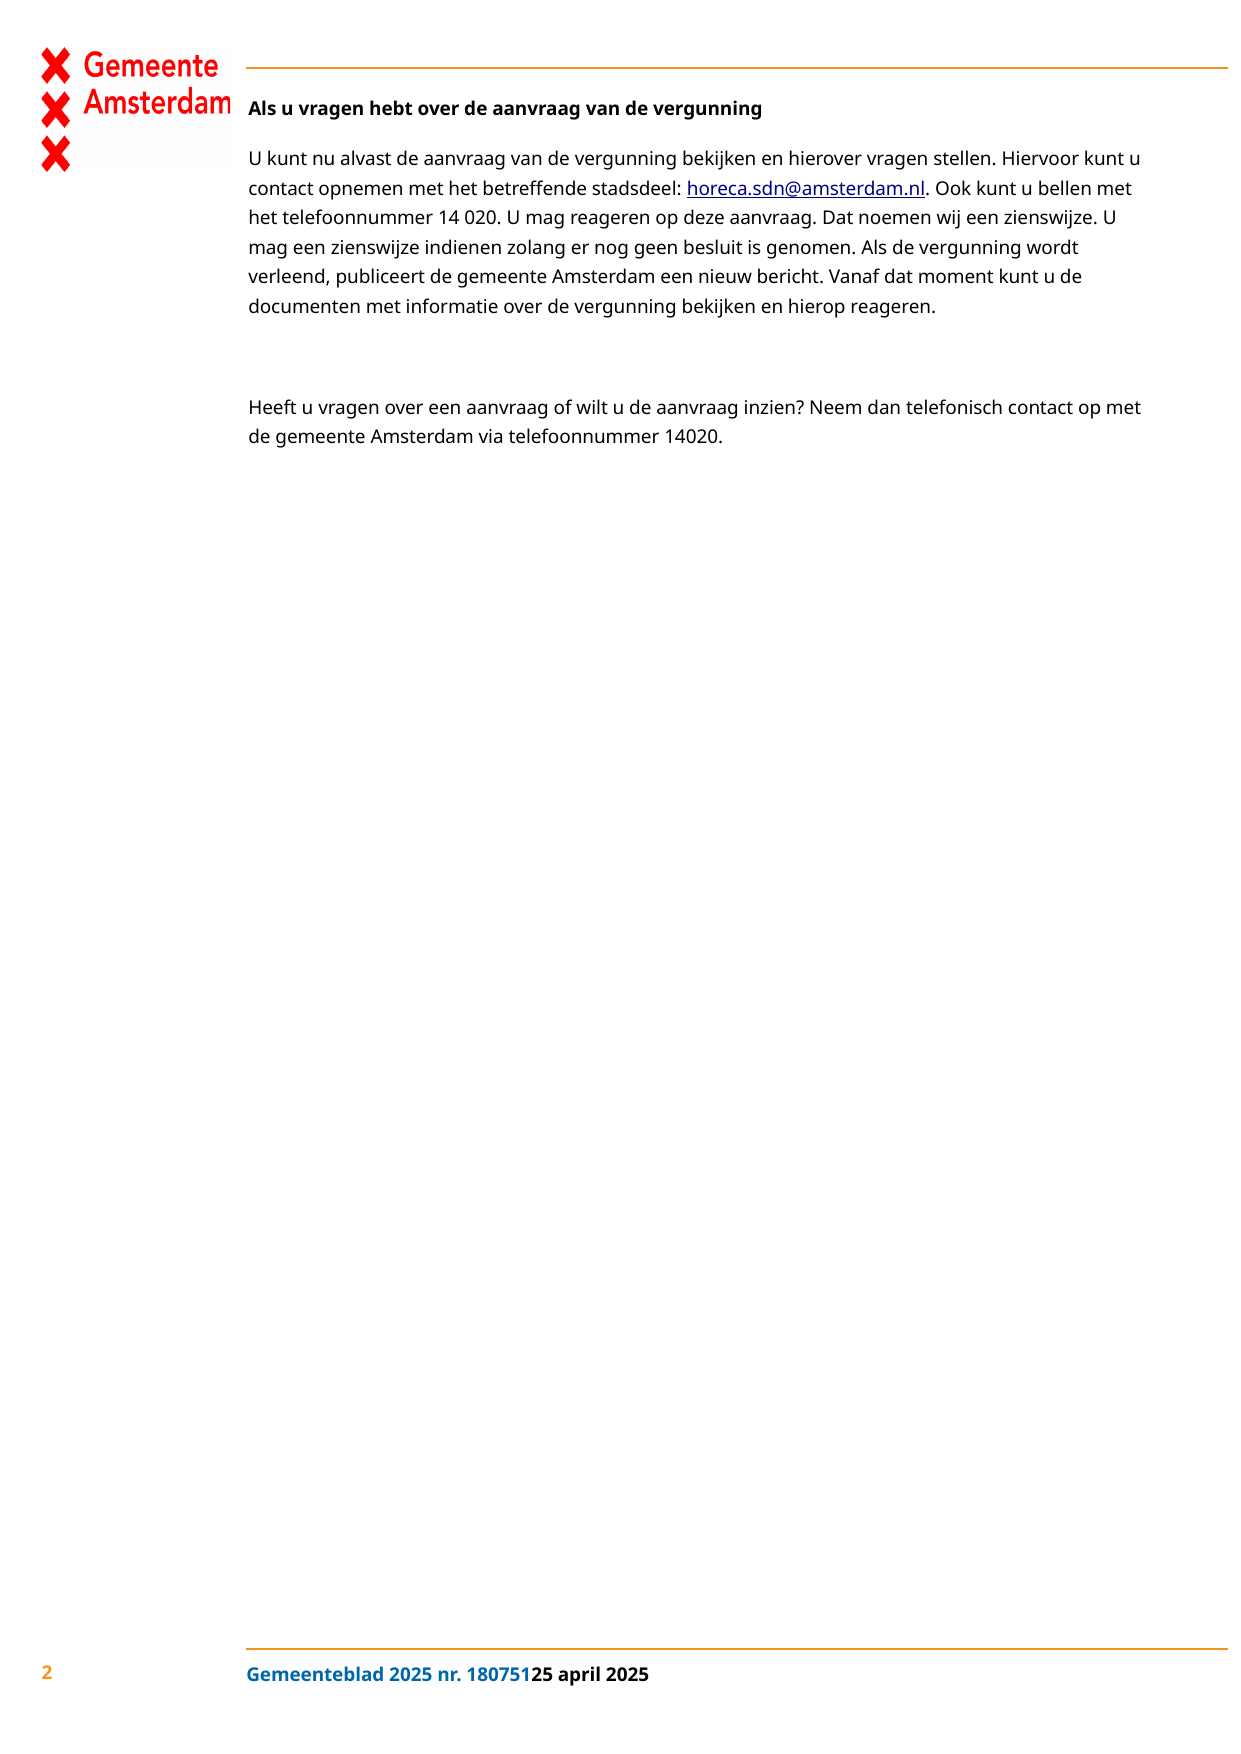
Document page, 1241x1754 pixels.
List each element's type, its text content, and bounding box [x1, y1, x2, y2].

text Heeft u vragen over een aanvraag of wilt u de aanvraag inzien? Neem dan telefonisch contact op met de gemeente Amsterdam via telefoonnummer 14020. [248, 394, 1152, 449]
text U kunt nu alvast de aanvraag van de vergunning bekijken en hierover vragen stellen. Hiervoor kunt u contact opnemen met het betreffende stadsdeel: horeca.sdn@amsterdam.nl. Ook kunt u bellen met het telefoonnummer 14 020. U mag reageren op deze aanvraag. Dat noemen wij een zienswijze. U mag een zienswijze indienen zolang er nog geen besluit is genomen. Als de vergunning wordt verleend, publiceert de gemeente Amsterdam een nieuw bericht. Vanaf dat moment kunt u de documenten met informatie over de vergunning bekijken en hierop reageren. [248, 145, 1152, 319]
text Als u vragen hebt over de aanvraag van de vergunning [248, 95, 1152, 121]
picture [41, 47, 231, 172]
